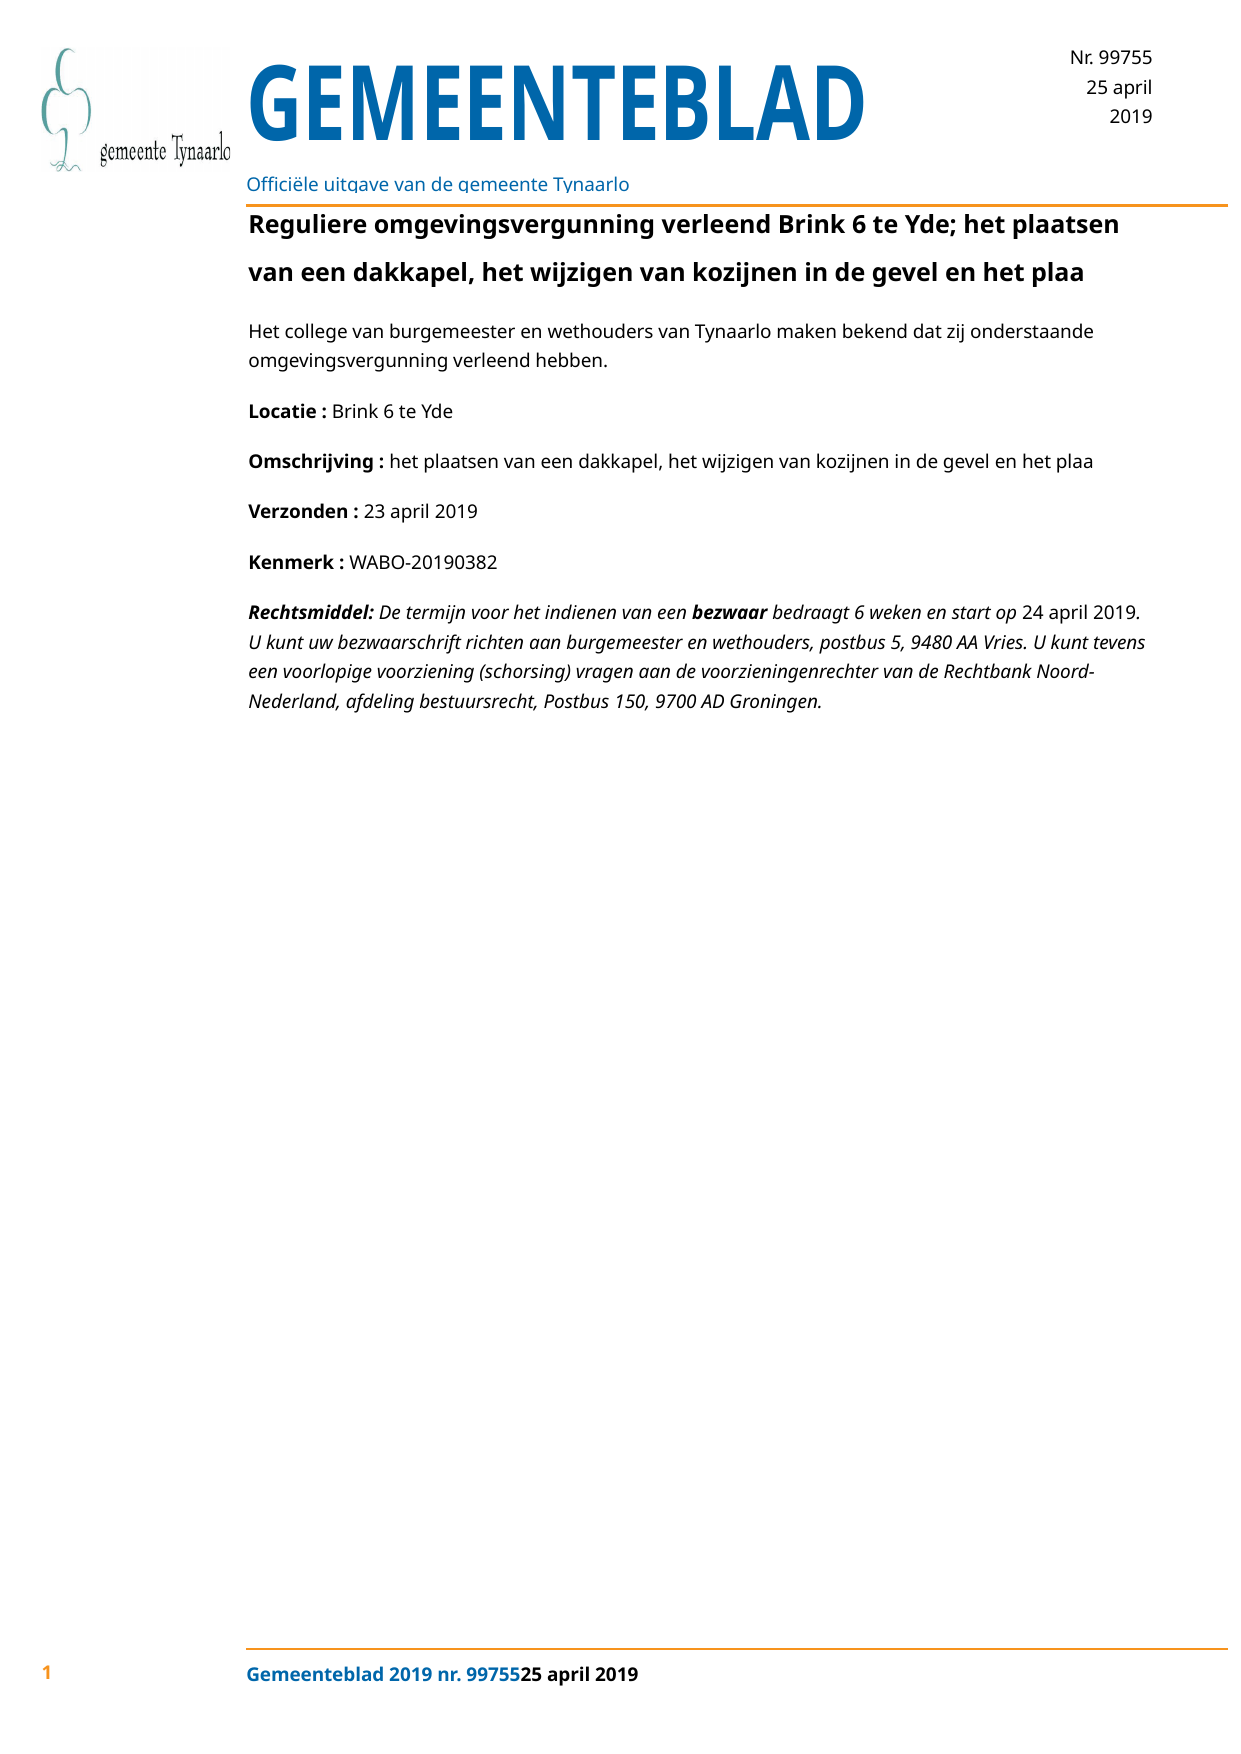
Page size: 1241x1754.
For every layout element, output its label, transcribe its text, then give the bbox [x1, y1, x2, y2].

picture [41, 47, 231, 172]
text Het college van burgemeester en wethouders van Tynaarlo maken bekend dat zij onderstaande omgevingsvergunning verleend hebben. [248, 318, 1152, 373]
text Locatie : Brink 6 te Yde [248, 398, 1152, 424]
text Reguliere omgevingsvergunning verleend Brink 6 te Yde; het plaatsen van een dakkapel, het wijzigen van kozijnen in de gevel en het plaa [248, 207, 1152, 288]
text Verzonden : 23 april 2019 [248, 499, 1152, 524]
text Kenmerk : WABO-20190382 [248, 549, 1152, 575]
text Omschrijving : het plaatsen van een dakkapel, het wijzigen van kozijnen in de gevel en het plaa [248, 448, 1152, 474]
text Rechtsmiddel: De termijn voor het indienen van een bezwaar bedraagt 6 weken en start op 24 april 2019. U kunt uw bezwaarschrift richten aan burgemeester en wethouders, postbus 5, 9480 AA Vries. U kunt tevens een voorlopige voorziening (schorsing) vragen aan de voorzieningenrechter van de Rechtbank Noord-Nederland, afdeling bestuursrecht, Postbus 150, 9700 AD Groningen. [248, 599, 1152, 714]
